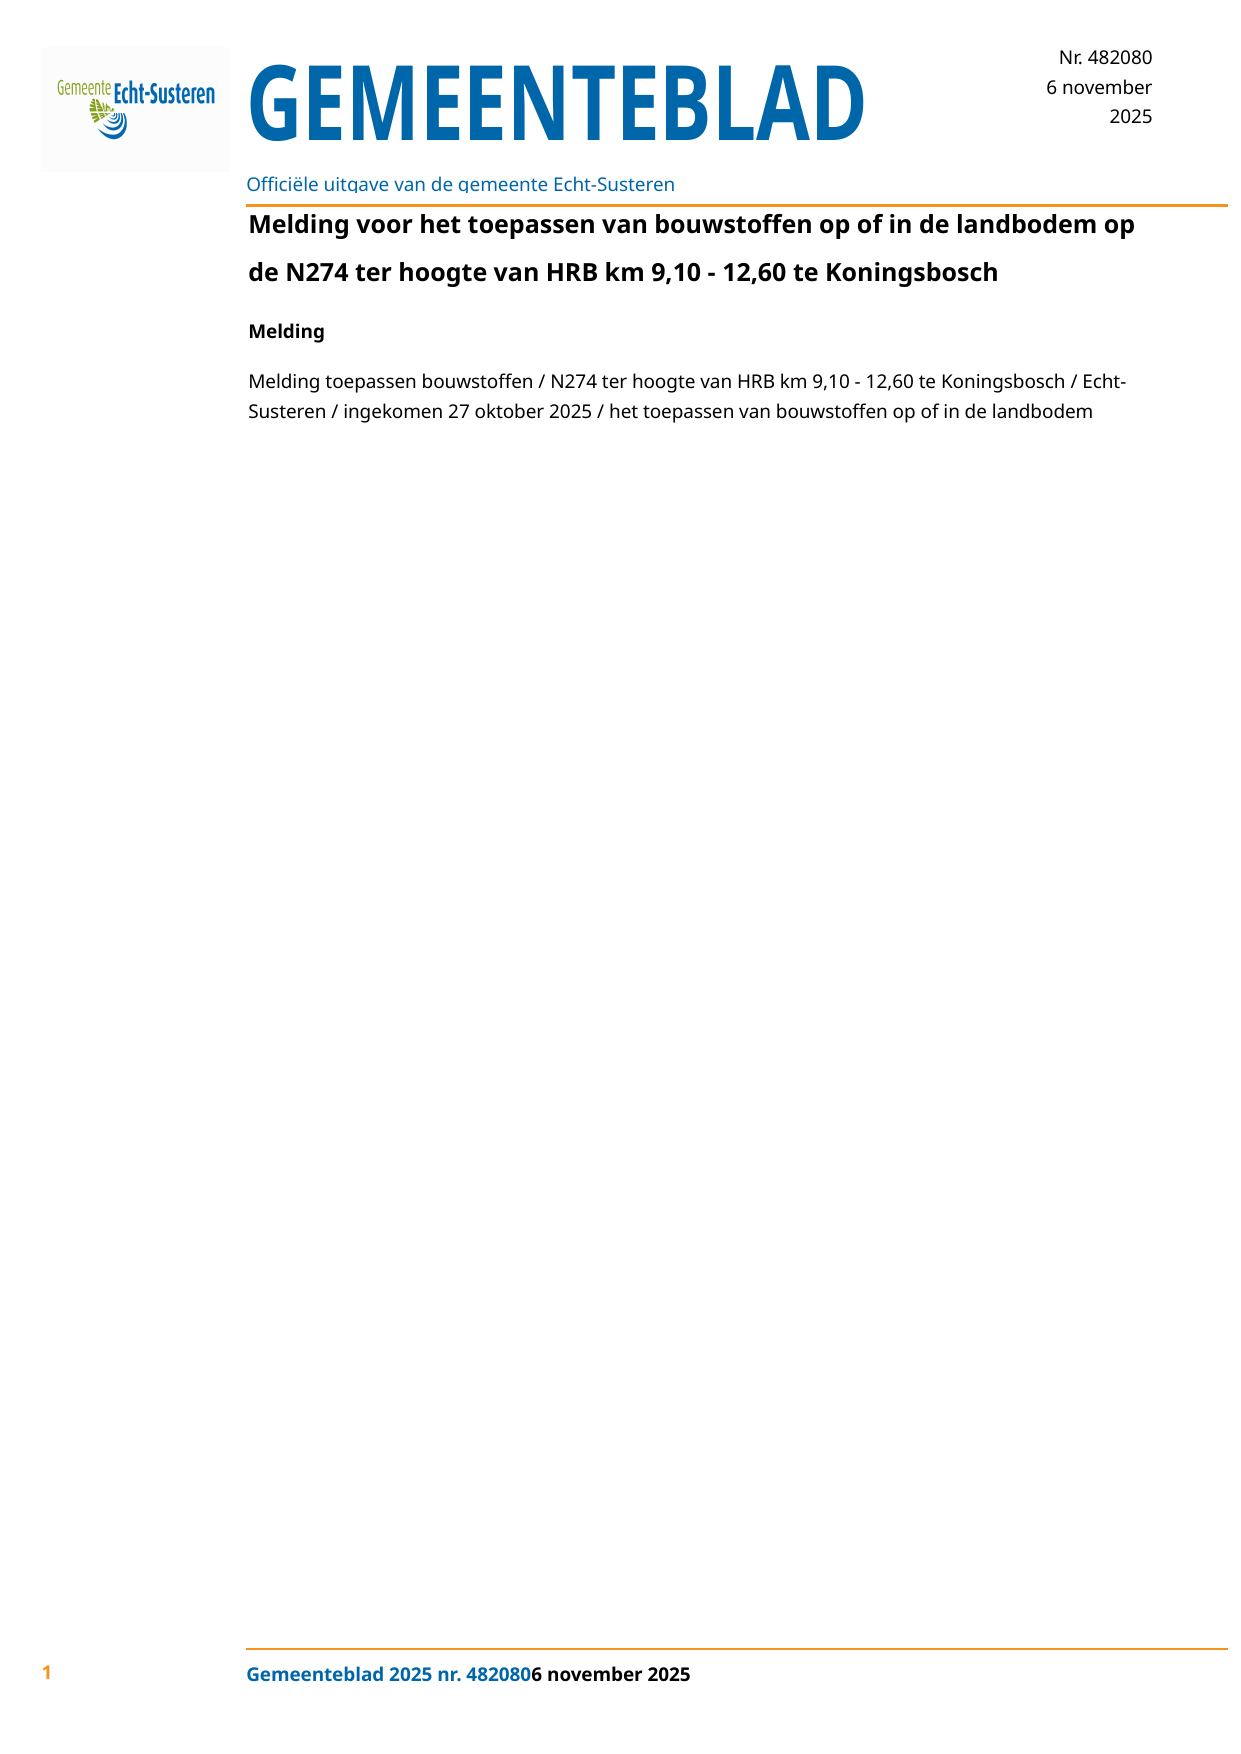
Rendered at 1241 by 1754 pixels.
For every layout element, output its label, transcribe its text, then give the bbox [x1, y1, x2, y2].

picture [41, 47, 231, 172]
text Melding [248, 318, 1152, 344]
text Melding voor het toepassen van bouwstoffen op of in de landbodem op de N274 ter hoogte van HRB km 9,10 - 12,60 te Koningsbosch [248, 207, 1152, 288]
text Melding toepassen bouwstoffen / N274 ter hoogte van HRB km 9,10 - 12,60 te Koningsbosch / Echt-Susteren / ingekomen 27 oktober 2025 / het toepassen van bouwstoffen op of in de landbodem [248, 368, 1152, 424]
